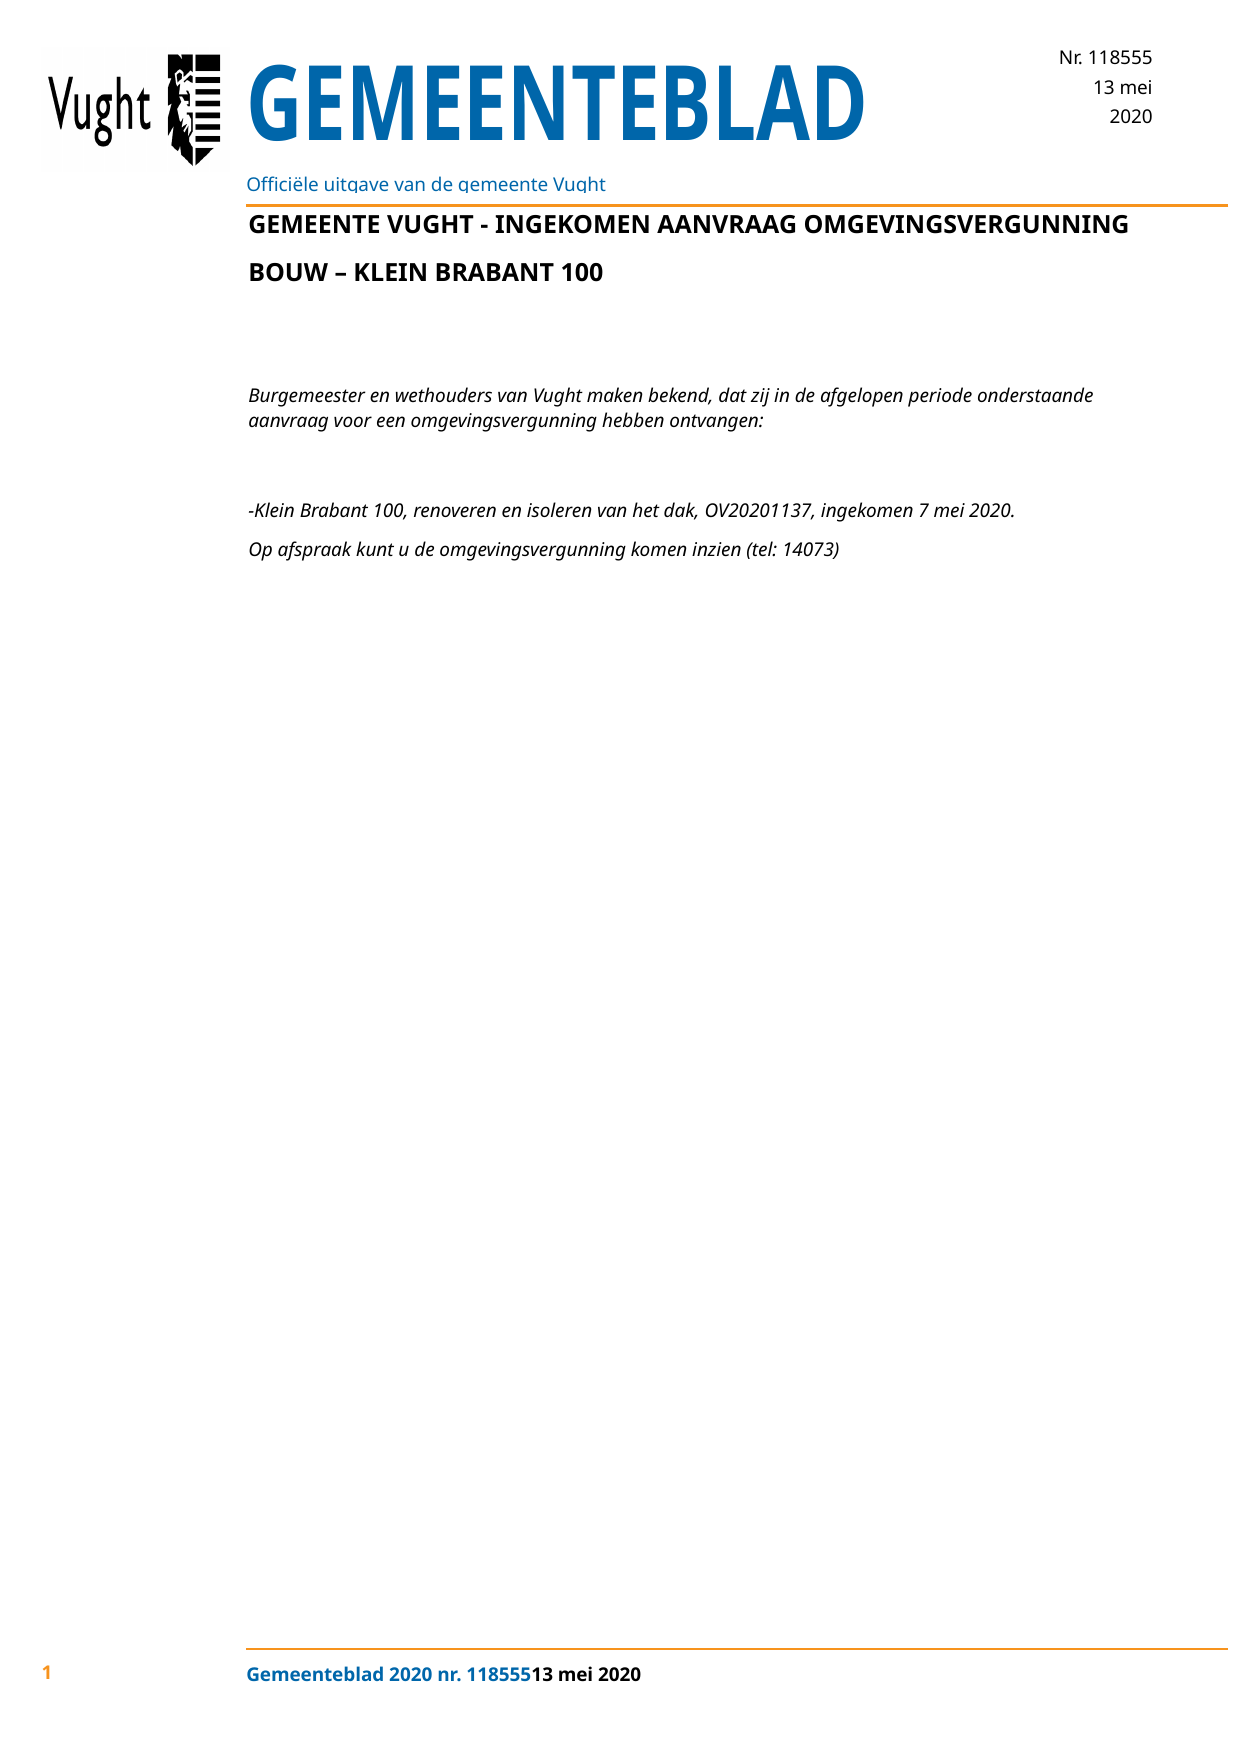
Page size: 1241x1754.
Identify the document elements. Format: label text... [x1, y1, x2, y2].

text -Klein Brabant 100, renoveren en isoleren van het dak, OV20201137, ingekomen 7 mei 2020. [248, 497, 1152, 523]
text Burgemeester en wethouders van Vught maken bekend, dat zij in de afgelopen periode onderstaande aanvraag voor een omgevingsvergunning hebben ontvangen: [248, 382, 1152, 433]
text Op afspraak kunt u de omgevingsvergunning komen inzien (tel: 14073) [248, 537, 1152, 562]
picture [41, 47, 231, 172]
text GEMEENTE VUGHT - INGEKOMEN AANVRAAG OMGEVINGSVERGUNNING BOUW – KLEIN BRABANT 100 [248, 207, 1152, 288]
